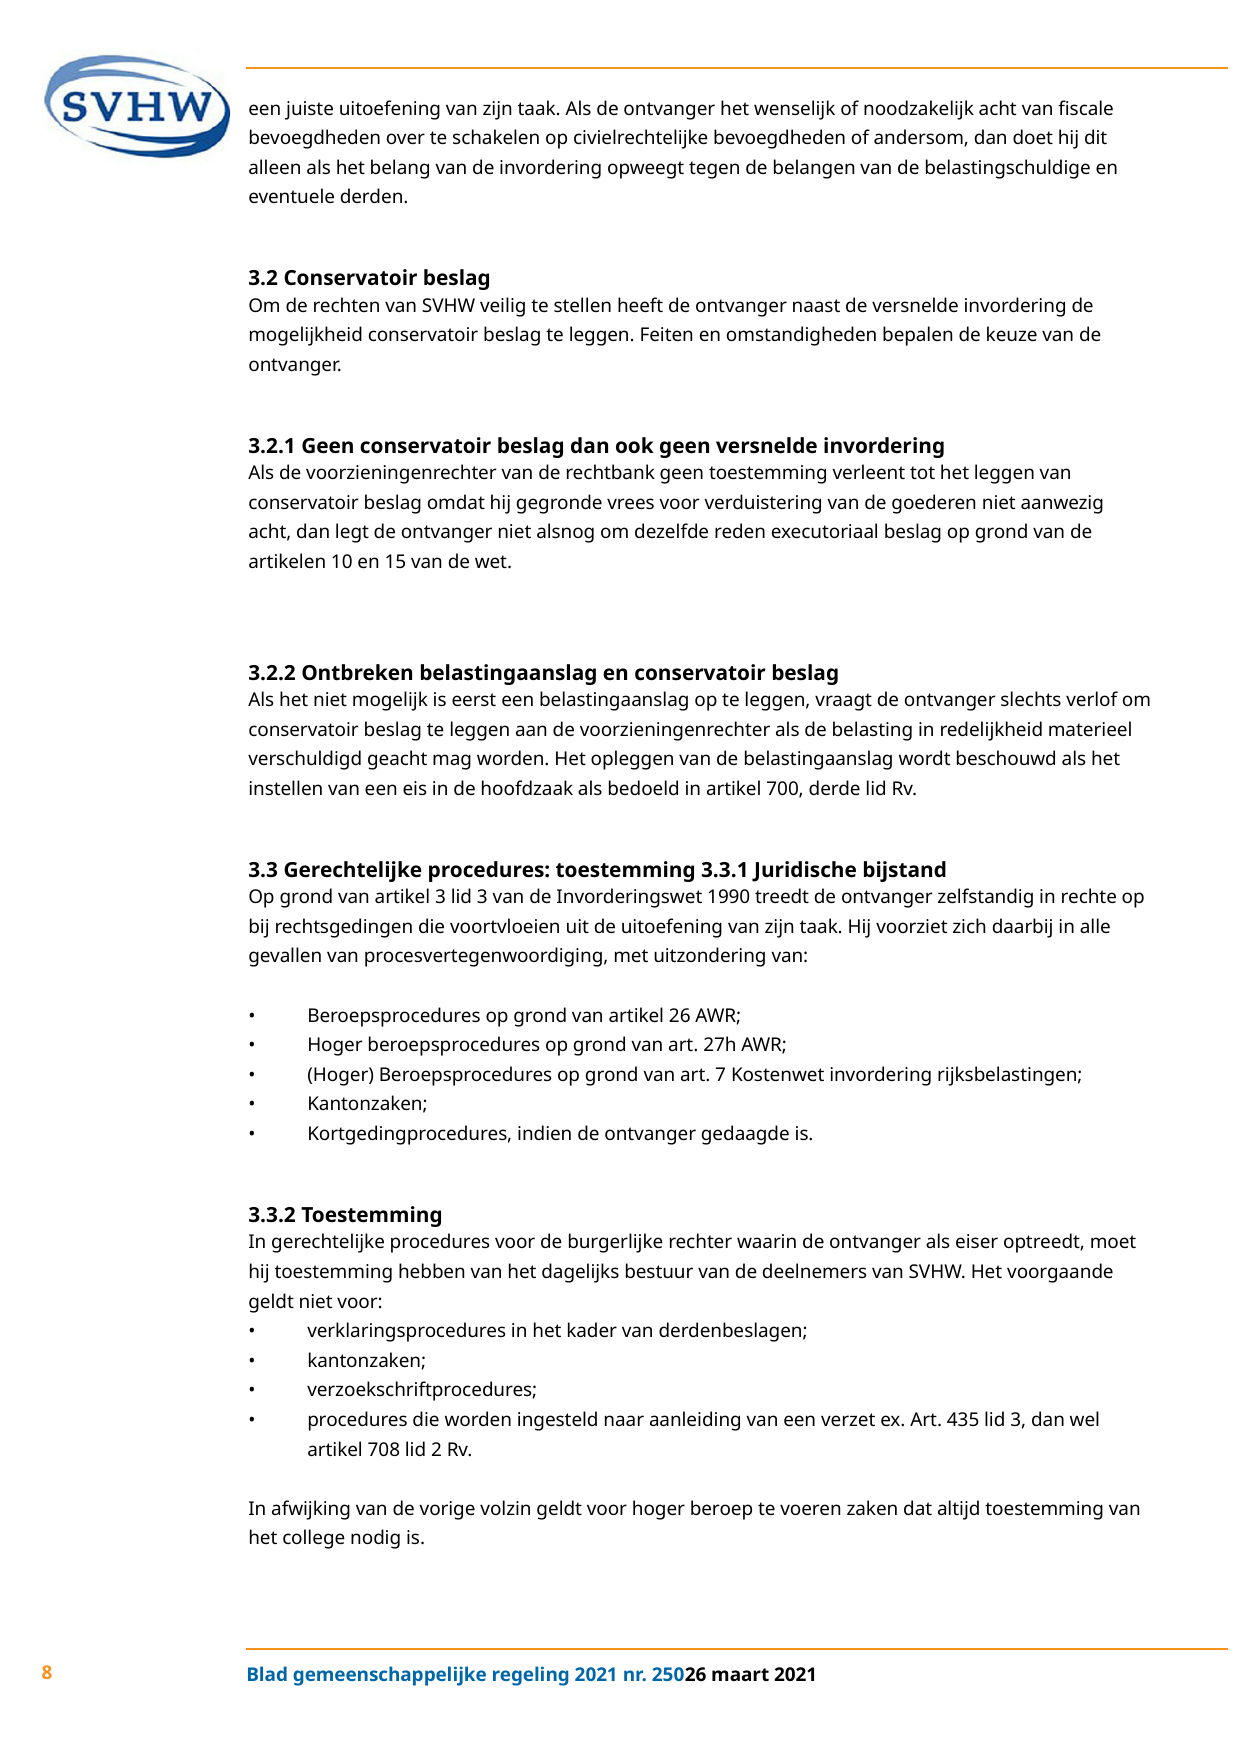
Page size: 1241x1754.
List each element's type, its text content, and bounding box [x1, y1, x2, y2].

list verklaringsprocedures in het kader van derdenbeslagen; [248, 1317, 1152, 1343]
text Op grond van artikel 3 lid 3 van de Invorderingswet 1990 treedt de ontvanger zelfstandig in rechte op bij rechtsgedingen die voortvloeien uit de uitoefening van zijn taak. Hij voorziet zich daarbij in alle gevallen van procesvertegenwoordiging, met uitzondering van: [248, 883, 1152, 968]
list kantonzaken; [248, 1347, 1152, 1373]
text 3.2.1 Geen conservatoir beslag dan ook geen versnelde invordering [248, 431, 1152, 459]
text Als de voorzieningenrechter van de rechtbank geen toestemming verleent tot het leggen van conservatoir beslag omdat hij gegronde vrees voor verduistering van de goederen niet aanwezig acht, dan legt de ontvanger niet alsnog om dezelfde reden executoriaal beslag op grond van de artikelen 10 en 15 van de wet. [248, 459, 1152, 574]
list verzoekschriftprocedures; [248, 1377, 1152, 1402]
list Beroepsprocedures op grond van artikel 26 AWR; [248, 1002, 1152, 1028]
text Als het niet mogelijk is eerst een belastingaanslag op te leggen, vraagt de ontvanger slechts verlof om conservatoir beslag te leggen aan de voorzieningenrechter als de belasting in redelijkheid materieel verschuldigd geacht mag worden. Het opleggen van de belastingaanslag wordt beschouwd als het instellen van een eis in de hoofdzaak als bedoeld in artikel 700, derde lid Rv. [248, 686, 1152, 801]
list Kantonzaken; [248, 1091, 1152, 1116]
picture [41, 47, 231, 172]
text In afwijking van de vorige volzin geldt voor hoger beroep te voeren zaken dat altijd toestemming van het college nodig is. [248, 1495, 1152, 1550]
text 3.3.2 Toestemming [248, 1200, 1152, 1229]
list Hoger beroepsprocedures op grond van art. 27h AWR; [248, 1031, 1152, 1057]
list procedures die worden ingesteld naar aanleiding van een verzet ex. Art. 435 lid 3, dan wel artikel 708 lid 2 Rv. [248, 1406, 1152, 1461]
text Om de rechten van SVHW veilig te stellen heeft de ontvanger naast de versnelde invordering de mogelijkheid conservatoir beslag te leggen. Feiten en omstandigheden bepalen de keuze van de ontvanger. [248, 292, 1152, 377]
text 3.2.2 Ontbreken belastingaanslag en conservatoir beslag [248, 658, 1152, 686]
list Kortgedingprocedures, indien de ontvanger gedaagde is. [248, 1120, 1152, 1146]
list (Hoger) Beroepsprocedures op grond van art. 7 Kostenwet invordering rijksbelastingen; [248, 1061, 1152, 1087]
text 3.2 Conservatoir beslag [248, 263, 1152, 292]
text een juiste uitoefening van zijn taak. Als de ontvanger het wenselijk of noodzakelijk acht van fiscale bevoegdheden over te schakelen op civielrechtelijke bevoegdheden of andersom, dan doet hij dit alleen als het belang van de invordering opweegt tegen de belangen van de belastingschuldige en eventuele derden. [248, 95, 1152, 209]
text 3.3 Gerechtelijke procedures: toestemming 3.3.1 Juridische bijstand [248, 855, 1152, 883]
text In gerechtelijke procedures voor de burgerlijke rechter waarin de ontvanger als eiser optreedt, moet hij toestemming hebben van het dagelijks bestuur van de deelnemers van SVHW. Het voorgaande geldt niet voor: [248, 1229, 1152, 1313]
